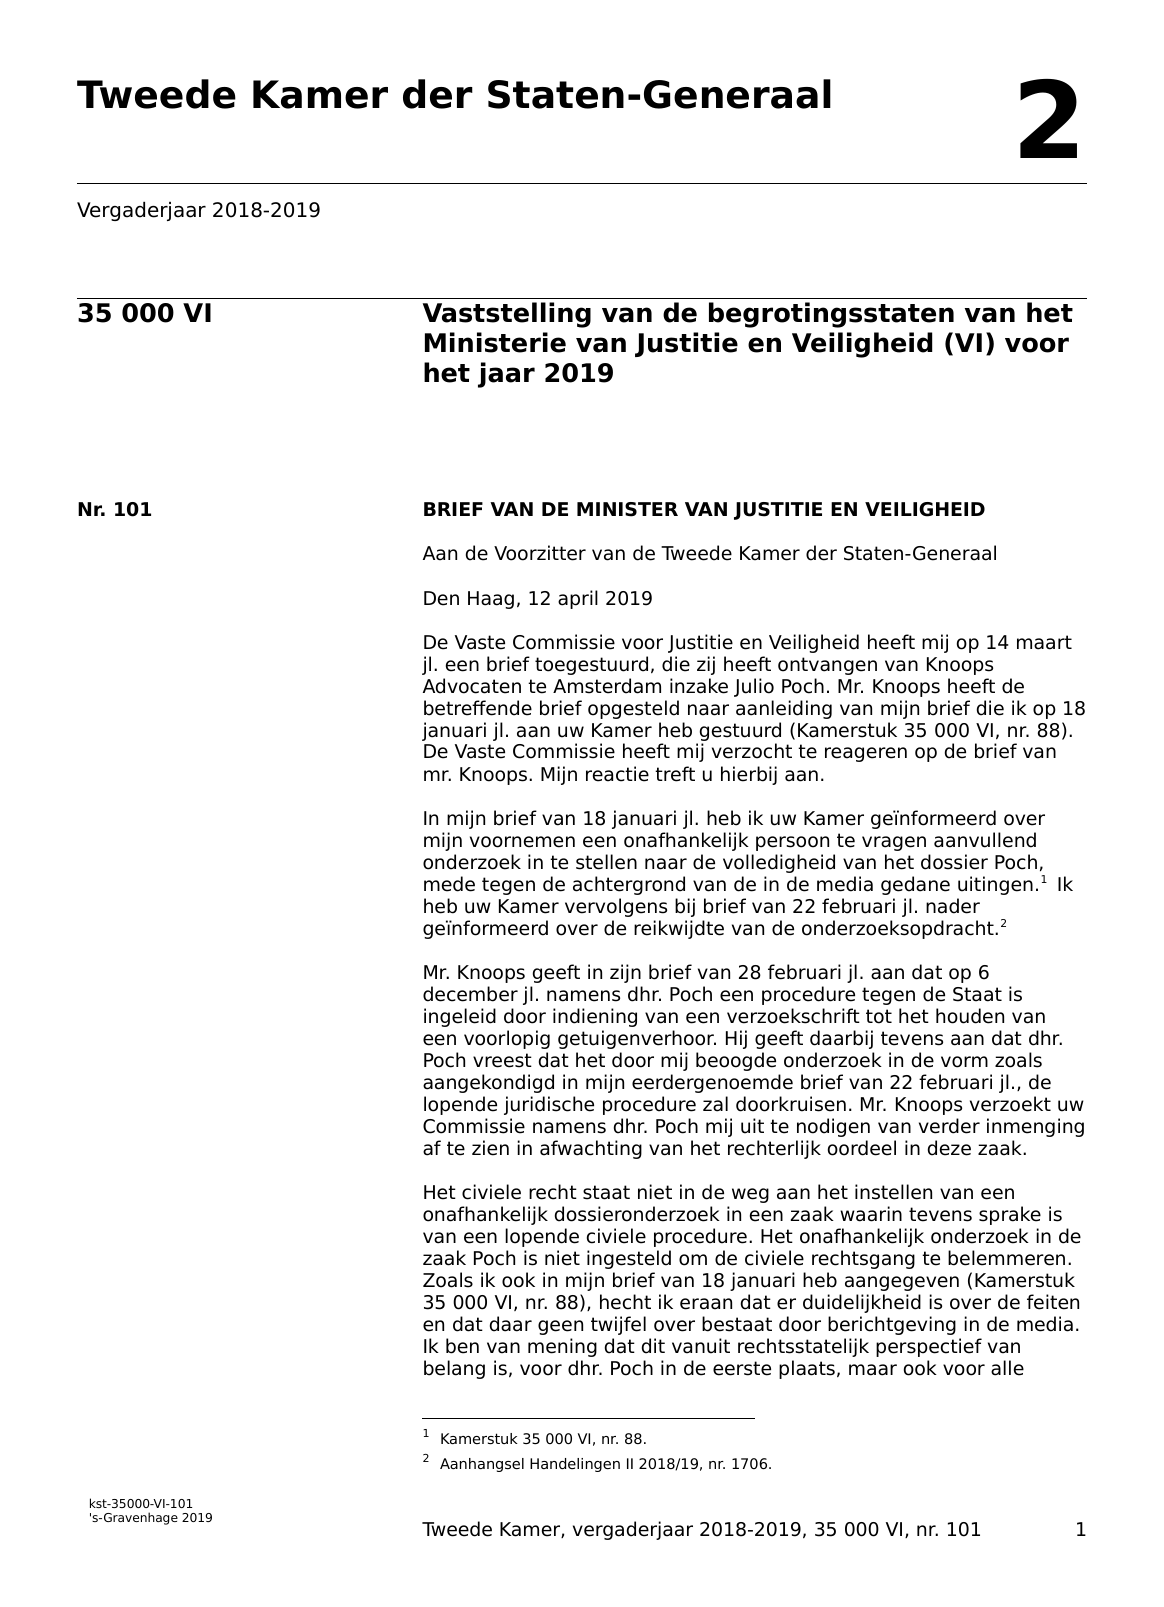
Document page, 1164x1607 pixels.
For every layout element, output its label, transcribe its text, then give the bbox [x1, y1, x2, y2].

subtitle Nr. 101 BRIEF VAN DE MINISTER VAN JUSTITIE EN VEILIGHEID [77, 499, 1087, 521]
text 's-Gravenhage 2019 [88, 1511, 323, 1525]
text De Vaste Commissie voor Justitie en Veiligheid heeft mij op 14 maart jl. een brief toegestuurd, die zij heeft ontvangen van Knoops Advocaten te Amsterdam inzake Julio Poch. Mr. Knoops heeft de betreffende brief opgesteld naar aanleiding van mijn brief die ik op 18 januari jl. aan uw Kamer heb gestuurd (Kamerstuk 35 000 VI, nr. 88). De Vaste Commissie heeft mij verzocht te reageren op de brief van mr. Knoops. Mijn reactie treft u hierbij aan. [422, 632, 1087, 785]
text In mijn brief van 18 januari jl. heb ik uw Kamer geïnformeerd over mijn voornemen een onafhankelijk persoon te vragen aanvullend onderzoek in te stellen naar de volledigheid van het dossier Poch, mede tegen de achtergrond van de in de media gedane uitingen. Ik heb uw Kamer vervolgens bij brief van 22 februari jl. nader geïnformeerd over de reikwijdte van de onderzoeksopdracht. [422, 808, 1087, 939]
text kst-35000-VI-101 [88, 1497, 323, 1511]
text Het civiele recht staat niet in de weg aan het instellen van een onafhankelijk dossieronderzoek in een zaak waarin tevens sprake is van een lopende civiele procedure. Het onafhankelijk onderzoek in de zaak Poch is niet ingesteld om de civiele rechtsgang te belemmeren. Zoals ik ook in mijn brief van 18 januari heb aangegeven (Kamerstuk 35 000 VI, nr. 88), hecht ik eraan dat er duidelijkheid is over de feiten en dat daar geen twijfel over bestaat door berichtgeving in de media. Ik ben van mening dat dit vanuit rechtsstatelijk perspectief van belang is, voor dhr. Poch in de eerste plaats, maar ook voor alle [422, 1182, 1087, 1379]
table_header 2 [886, 59, 1087, 183]
text Aan de Voorzitter van de Tweede Kamer der Staten-Generaal [422, 543, 1087, 565]
text Aanhangsel Handelingen II 2018/19, nr. 1706. [422, 1452, 1087, 1474]
text Kamerstuk 35 000 VI, nr. 88. [422, 1427, 1087, 1449]
text Mr. Knoops geeft in zijn brief van 28 februari jl. aan dat op 6 december jl. namens dhr. Poch een procedure tegen de Staat is ingeleid door indiening van een verzoekschrift tot het houden van een voorlopig getuigenverhoor. Hij geeft daarbij tevens aan dat dhr. Poch vreest dat het door mij beoogde onderzoek in de vorm zoals aangekondigd in mijn eerdergenoemde brief van 22 februari jl., de lopende juridische procedure zal doorkruisen. Mr. Knoops verzoekt uw Commissie namens dhr. Poch mij uit te nodigen van verder inmenging af te zien in afwachting van het rechterlijk oordeel in deze zaak. [422, 962, 1087, 1159]
text Den Haag, 12 april 2019 [422, 587, 1087, 609]
table_cell Vergaderjaar 2018-2019 [77, 184, 1087, 298]
subtitle 35 000 VI Vaststelling van de begrotingsstaten van het Ministerie van Justitie en Veiligheid (VI) voor het jaar 2019 [77, 299, 1087, 388]
table_header Tweede Kamer der Staten-Generaal [77, 59, 886, 183]
